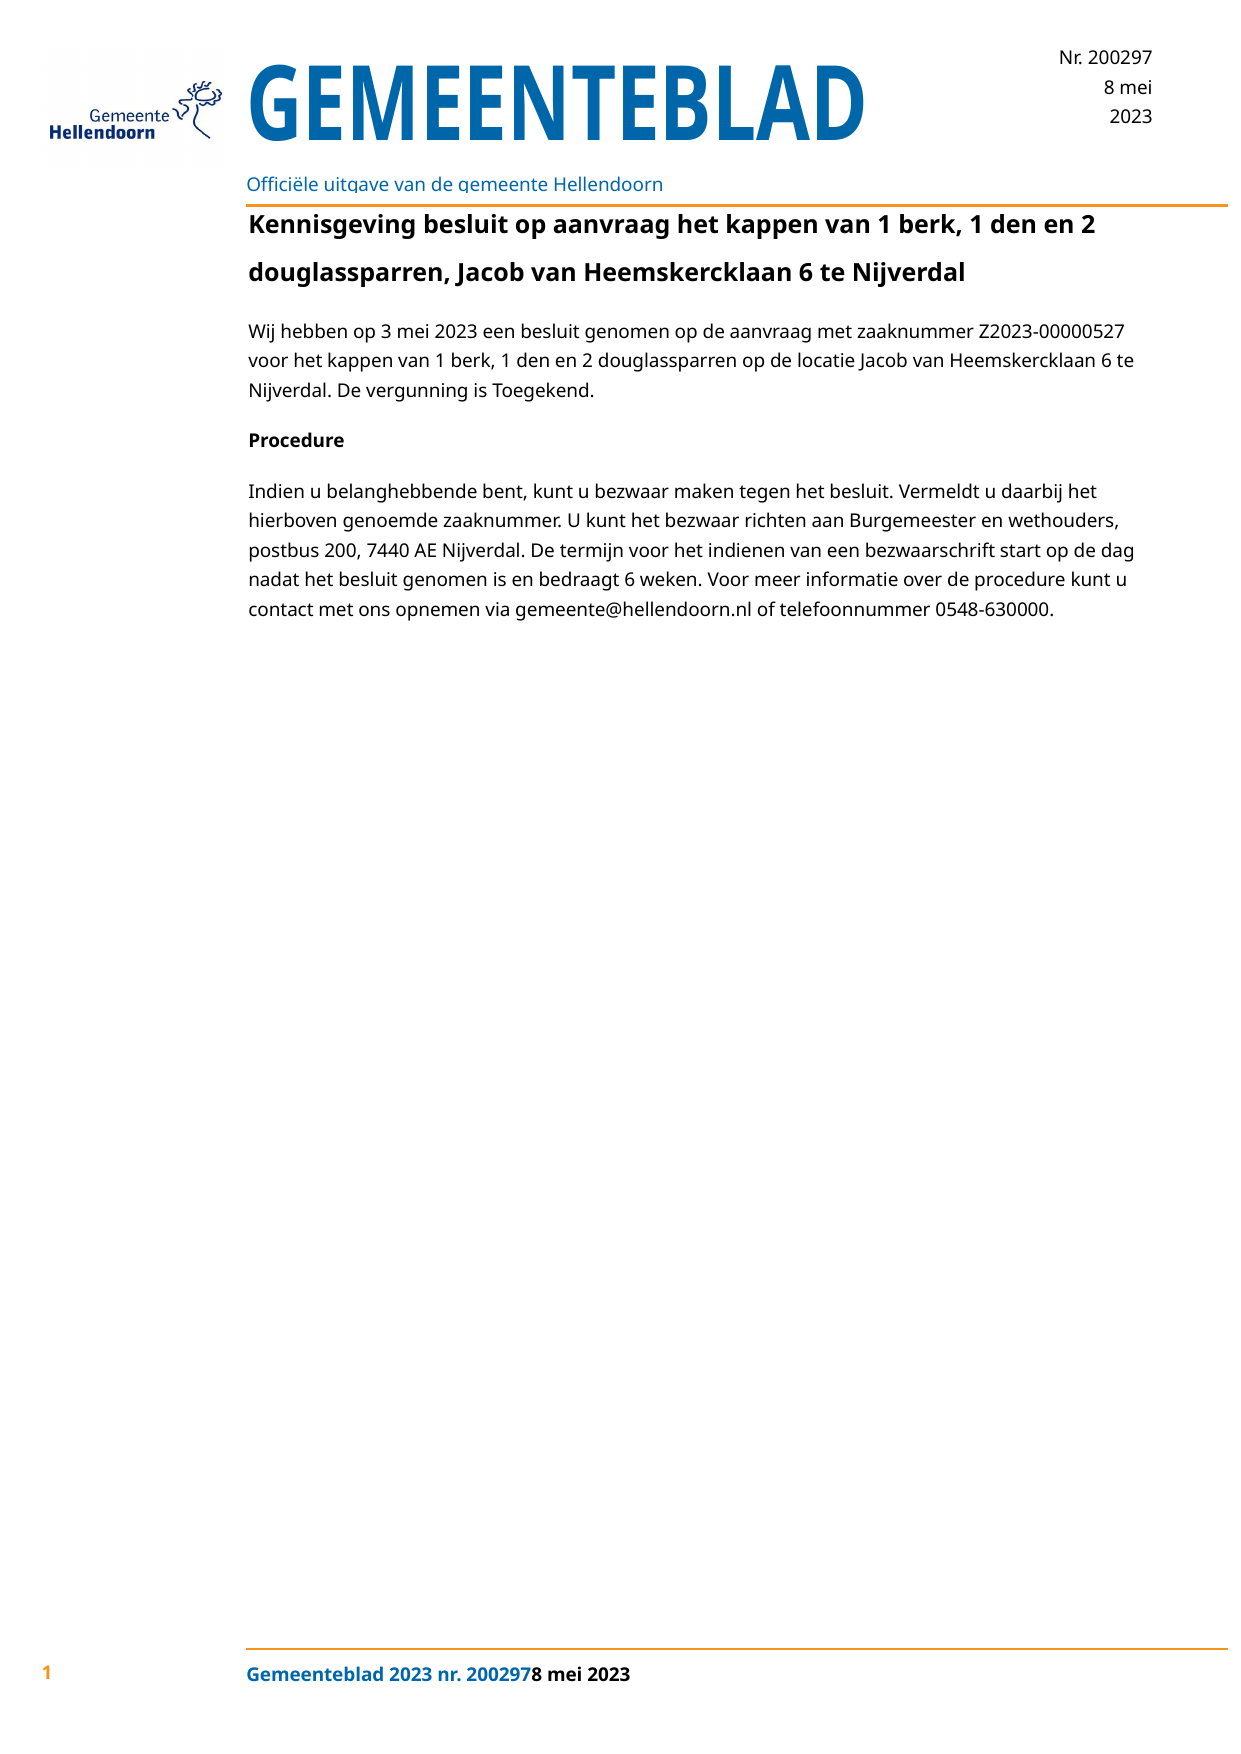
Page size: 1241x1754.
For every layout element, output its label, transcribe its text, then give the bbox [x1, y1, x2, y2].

text Wij hebben op 3 mei 2023 een besluit genomen op de aanvraag met zaaknummer Z2023-00000527 voor het kappen van 1 berk, 1 den en 2 douglassparren op de locatie Jacob van Heemskercklaan 6 te Nijverdal. De vergunning is Toegekend. [248, 318, 1152, 403]
text Indien u belanghebbende bent, kunt u bezwaar maken tegen het besluit. Vermeldt u daarbij het hierboven genoemde zaaknummer. U kunt het bezwaar richten aan Burgemeester en wethouders, postbus 200, 7440 AE Nijverdal. De termijn voor het indienen van een bezwaarschrift start op de dag nadat het besluit genomen is en bedraagt 6 weken. Voor meer informatie over de procedure kunt u contact met ons opnemen via gemeente@hellendoorn.nl of telefoonnummer 0548-630000. [248, 478, 1152, 622]
text Kennisgeving besluit op aanvraag het kappen van 1 berk, 1 den en 2 douglassparren, Jacob van Heemskercklaan 6 te Nijverdal [248, 207, 1152, 288]
text Procedure [248, 427, 1152, 453]
picture [41, 47, 231, 172]
